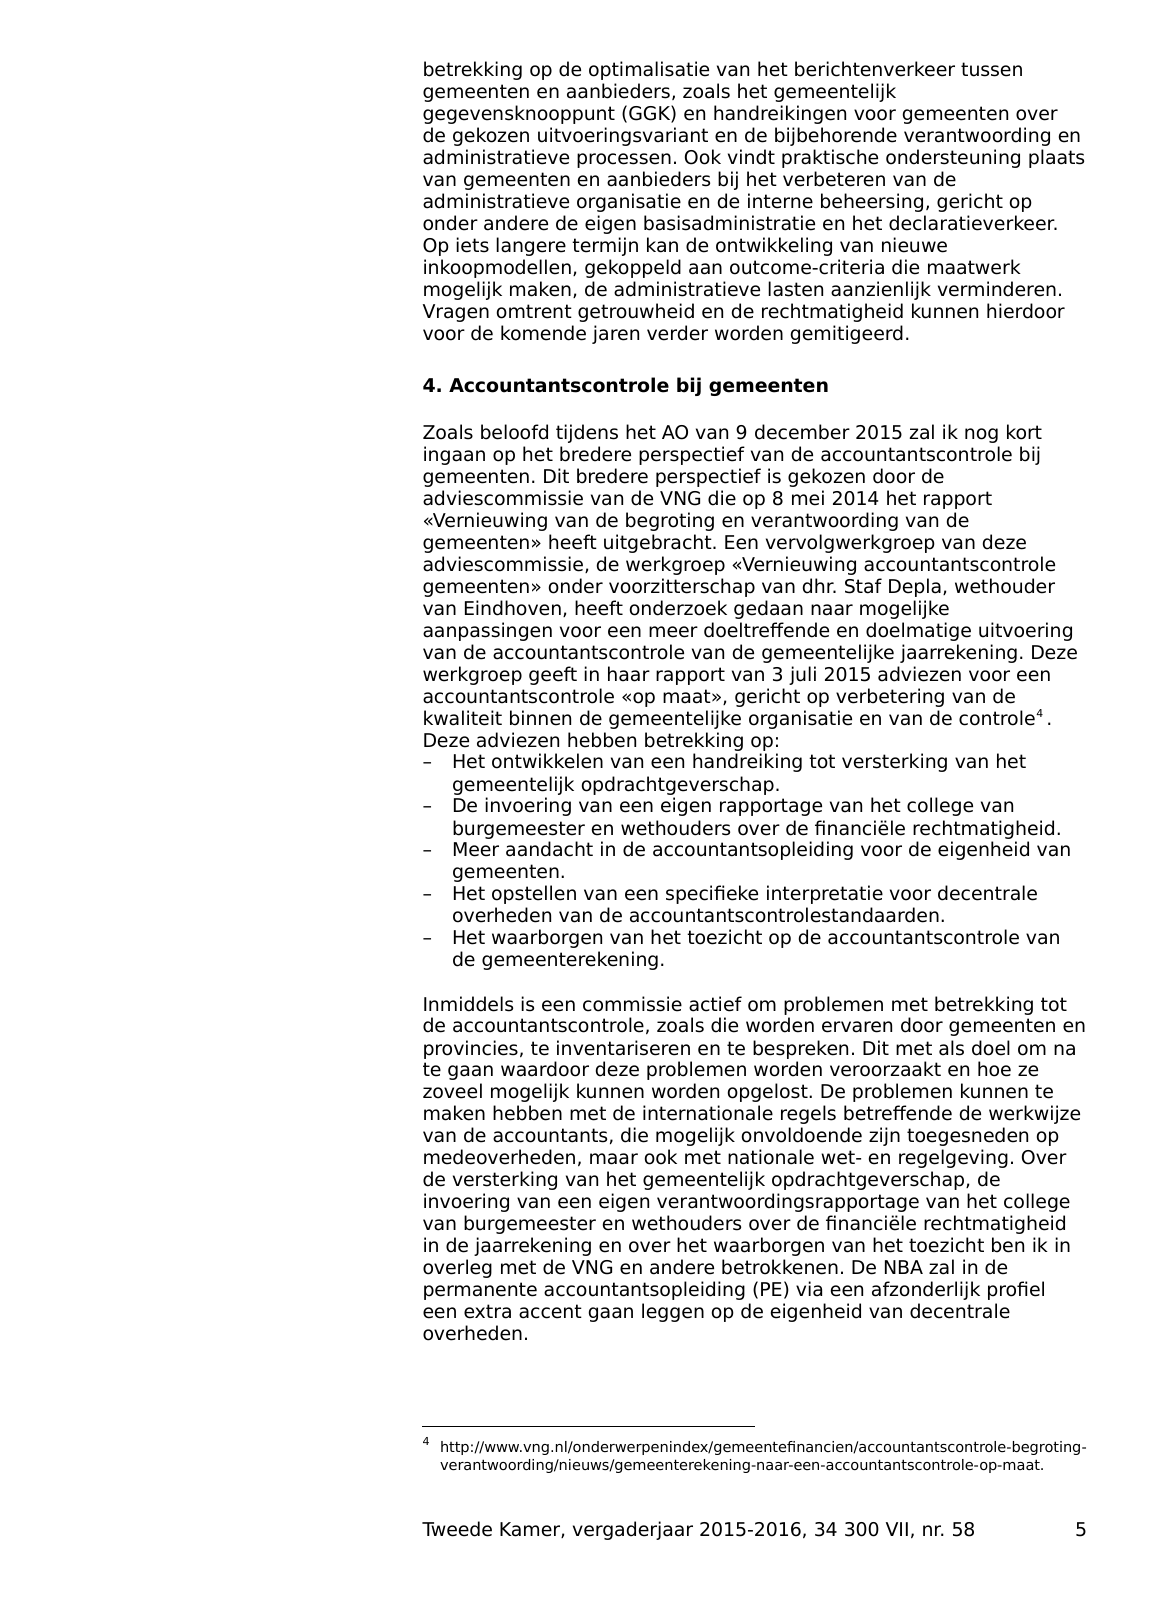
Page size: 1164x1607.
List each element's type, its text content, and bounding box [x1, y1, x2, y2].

text Zoals beloofd tijdens het AO van 9 december 2015 zal ik nog kort ingaan op het bredere perspectief van de accountantscontrole bij gemeenten. Dit bredere perspectief is gekozen door de adviescommissie van de VNG die op 8 mei 2014 het rapport «Vernieuwing van de begroting en verantwoording van de gemeenten» heeft uitgebracht. Een vervolgwerkgroep van deze adviescommissie, de werkgroep «Vernieuwing accountantscontrole gemeenten» onder voorzitterschap van dhr. Staf Depla, wethouder van Eindhoven, heeft onderzoek gedaan naar mogelijke aanpassingen voor een meer doeltreffende en doelmatige uitvoering van de accountantscontrole van de gemeentelijke jaarrekening. Deze werkgroep geeft in haar rapport van 3 juli 2015 adviezen voor een accountantscontrole «op maat», gericht op verbetering van de kwaliteit binnen de gemeentelijke organisatie en van de controle. Deze adviezen hebben betrekking op: [422, 422, 1087, 751]
text – De invoering van een eigen rapportage van het college van burgemeester en wethouders over de financiële rechtmatigheid. [422, 795, 1087, 839]
subtitle 4. Accountantscontrole bij gemeenten [422, 375, 1087, 397]
text – Het waarborgen van het toezicht op de accountantscontrole van de gemeenterekening. [422, 927, 1087, 971]
text – Het ontwikkelen van een handreiking tot versterking van het gemeentelijk opdrachtgeverschap. [422, 751, 1087, 795]
text – Meer aandacht in de accountantsopleiding voor de eigenheid van gemeenten. [422, 839, 1087, 883]
text betrekking op de optimalisatie van het berichtenverkeer tussen gemeenten en aanbieders, zoals het gemeentelijk gegevensknooppunt (GGK) en handreikingen voor gemeenten over de gekozen uitvoeringsvariant en de bijbehorende verantwoording en administratieve processen. Ook vindt praktische ondersteuning plaats van gemeenten en aanbieders bij het verbeteren van de administratieve organisatie en de interne beheersing, gericht op onder andere de eigen basisadministratie en het declaratieverkeer. Op iets langere termijn kan de ontwikkeling van nieuwe inkoopmodellen, gekoppeld aan outcome-criteria die maatwerk mogelijk maken, de administratieve lasten aanzienlijk verminderen. Vragen omtrent getrouwheid en de rechtmatigheid kunnen hierdoor voor de komende jaren verder worden gemitigeerd. [422, 59, 1087, 345]
text Inmiddels is een commissie actief om problemen met betrekking tot de accountantscontrole, zoals die worden ervaren door gemeenten en provincies, te inventariseren en te bespreken. Dit met als doel om na te gaan waardoor deze problemen worden veroorzaakt en hoe ze zoveel mogelijk kunnen worden opgelost. De problemen kunnen te maken hebben met de internationale regels betreffende de werkwijze van de accountants, die mogelijk onvoldoende zijn toegesneden op medeoverheden, maar ook met nationale wet- en regelgeving. Over de versterking van het gemeentelijk opdrachtgeverschap, de invoering van een eigen verantwoordingsrapportage van het college van burgemeester en wethouders over de financiële rechtmatigheid in de jaarrekening en over het waarborgen van het toezicht ben ik in overleg met de VNG en andere betrokkenen. De NBA zal in de permanente accountantsopleiding (PE) via een afzonderlijk profiel een extra accent gaan leggen op de eigenheid van decentrale overheden. [422, 993, 1087, 1345]
text – Het opstellen van een specifieke interpretatie voor decentrale overheden van de accountantscontrolestandaarden. [422, 883, 1087, 927]
text http://www.vng.nl/onderwerpenindex/gemeentefinancien/accountantscontrole-begroting-verantwoording/nieuws/gemeenterekening-naar-een-accountantscontrole-op-maat. [422, 1435, 1087, 1474]
